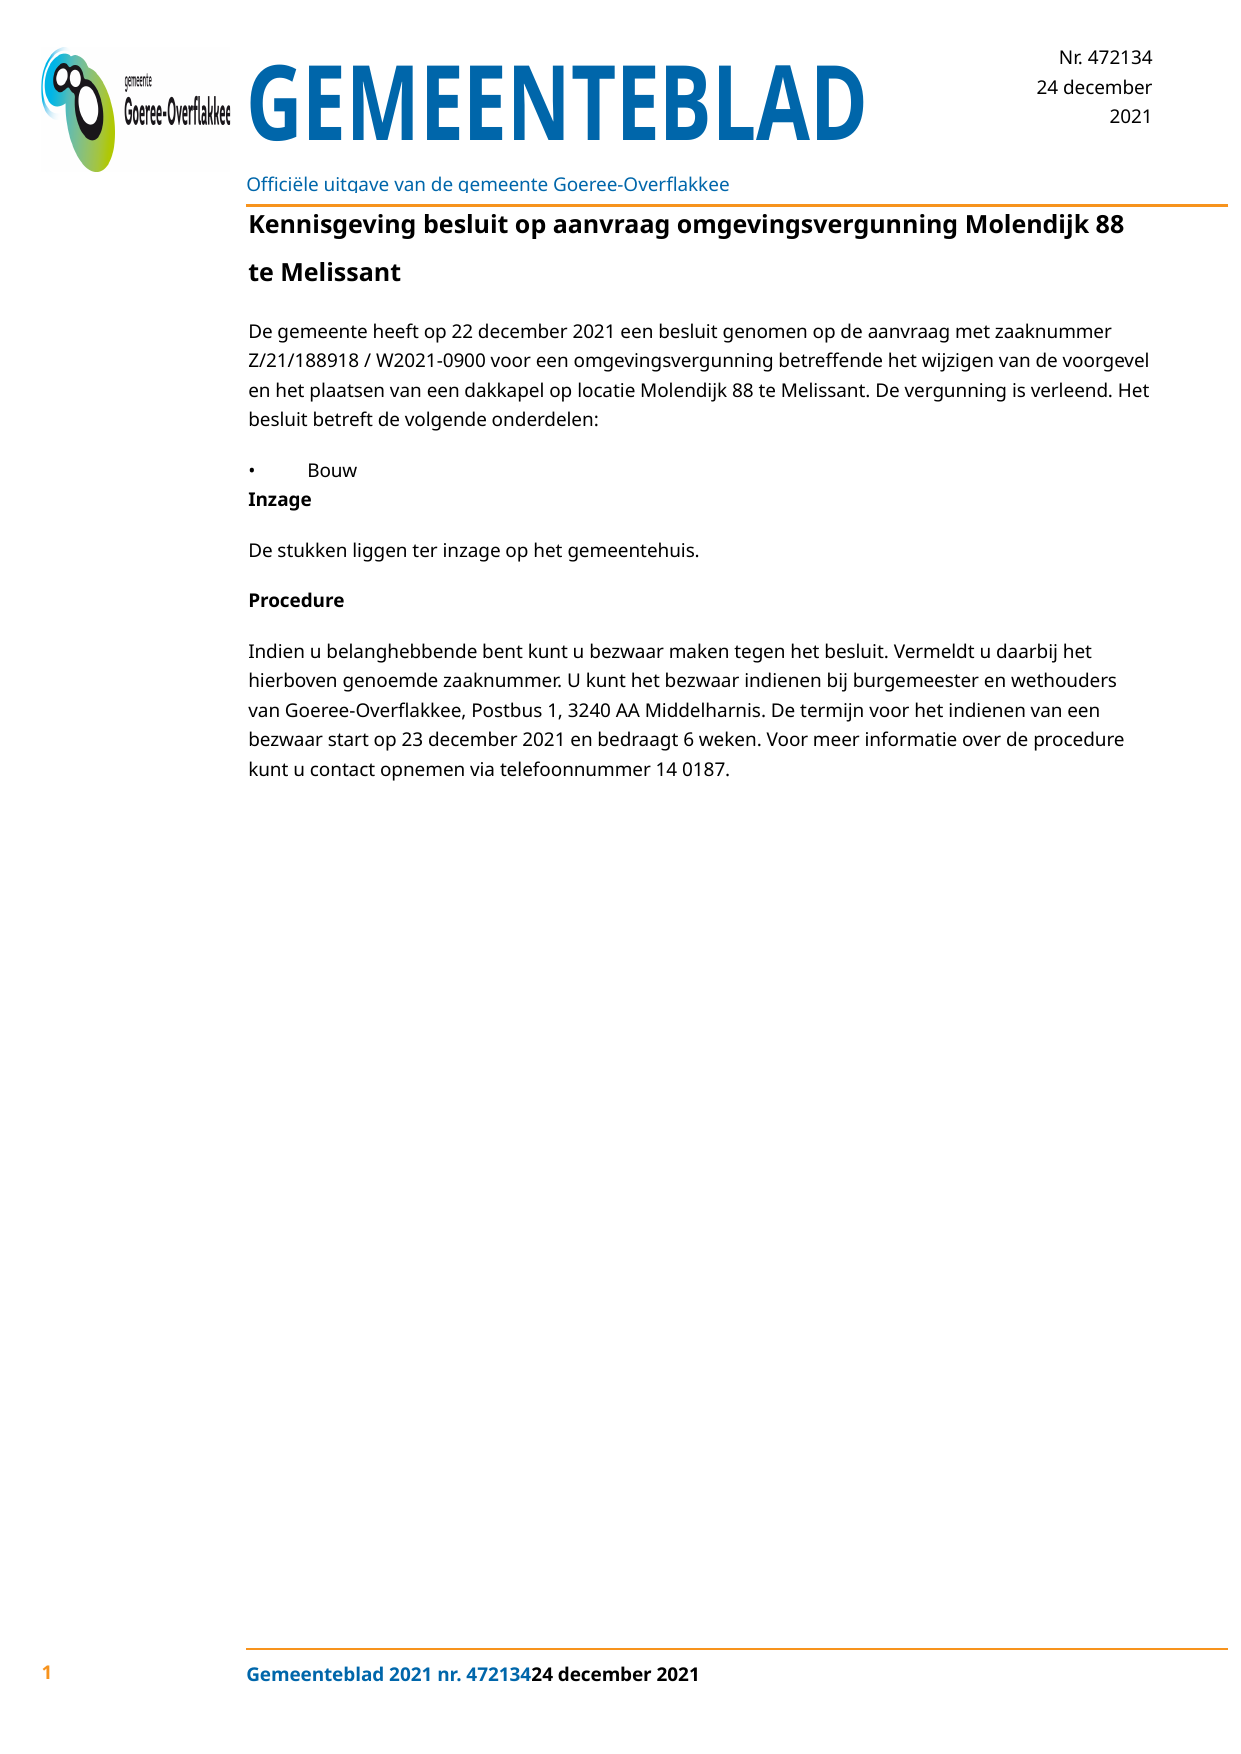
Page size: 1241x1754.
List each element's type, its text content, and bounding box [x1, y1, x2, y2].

text De gemeente heeft op 22 december 2021 een besluit genomen op de aanvraag met zaaknummer Z/21/188918 / W2021-0900 voor een omgevingsvergunning betreffende het wijzigen van de voorgevel en het plaatsen van een dakkapel op locatie Molendijk 88 te Melissant. De vergunning is verleend. Het besluit betreft de volgende onderdelen: [248, 318, 1152, 432]
text Procedure [248, 587, 1152, 613]
text Kennisgeving besluit op aanvraag omgevingsvergunning Molendijk 88 te Melissant [248, 207, 1152, 288]
text De stukken liggen ter inzage op het gemeentehuis. [248, 537, 1152, 563]
list Bouw [248, 457, 1152, 483]
text Inzage [248, 487, 1152, 512]
picture [41, 47, 231, 172]
text Indien u belanghebbende bent kunt u bezwaar maken tegen het besluit. Vermeldt u daarbij het hierboven genoemde zaaknummer. U kunt het bezwaar indienen bij burgemeester en wethouders van Goeree-Overflakkee, Postbus 1, 3240 AA Middelharnis. De termijn voor het indienen van een bezwaar start op 23 december 2021 en bedraagt 6 weken. Voor meer informatie over de procedure kunt u contact opnemen via telefoonnummer 14 0187. [248, 638, 1152, 782]
